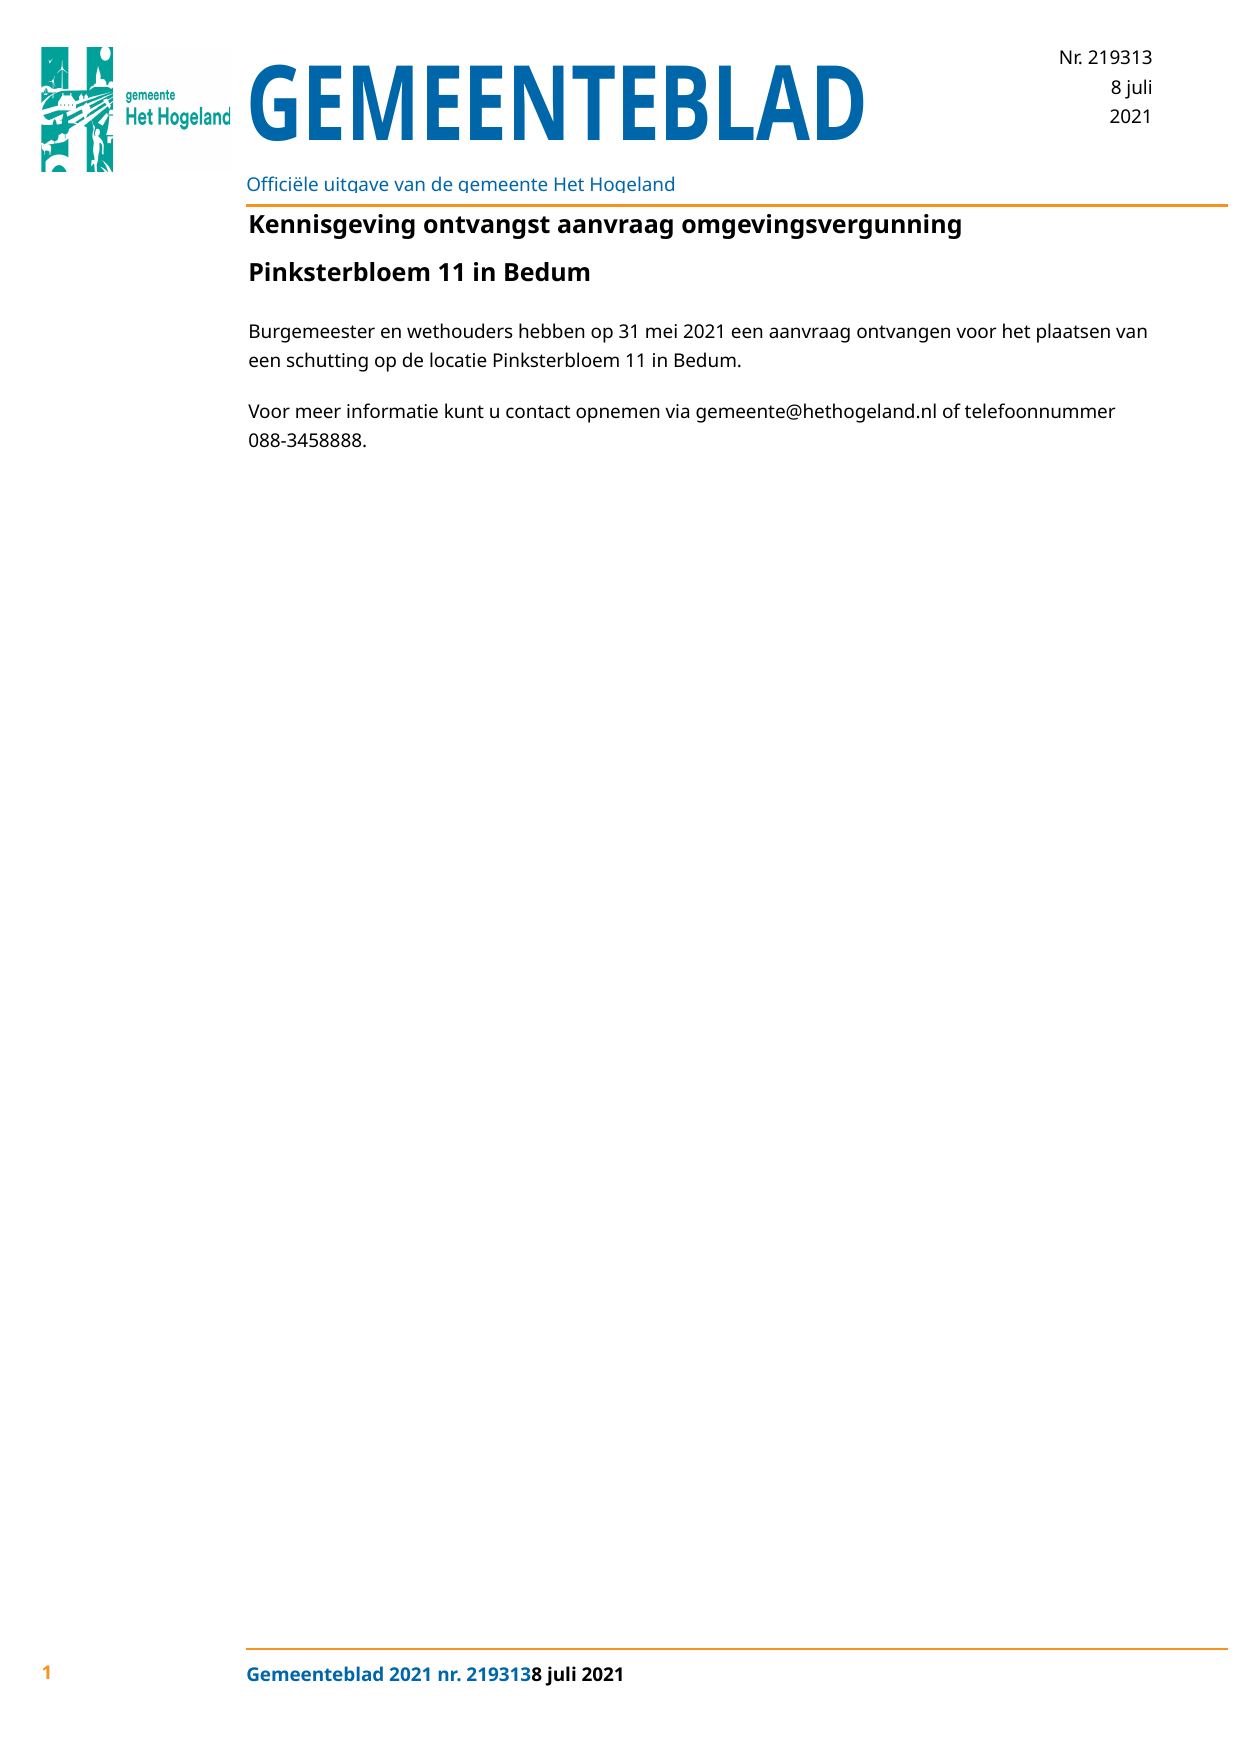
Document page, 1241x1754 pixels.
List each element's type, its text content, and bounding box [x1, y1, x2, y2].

text Voor meer informatie kunt u contact opnemen via gemeente@hethogeland.nl of telefoonnummer 088-3458888. [248, 398, 1152, 453]
text Kennisgeving ontvangst aanvraag omgevingsvergunning Pinksterbloem 11 in Bedum [248, 207, 1152, 288]
text Burgemeester en wethouders hebben op 31 mei 2021 een aanvraag ontvangen voor het plaatsen van een schutting op de locatie Pinksterbloem 11 in Bedum. [248, 318, 1152, 373]
picture [41, 47, 231, 172]
